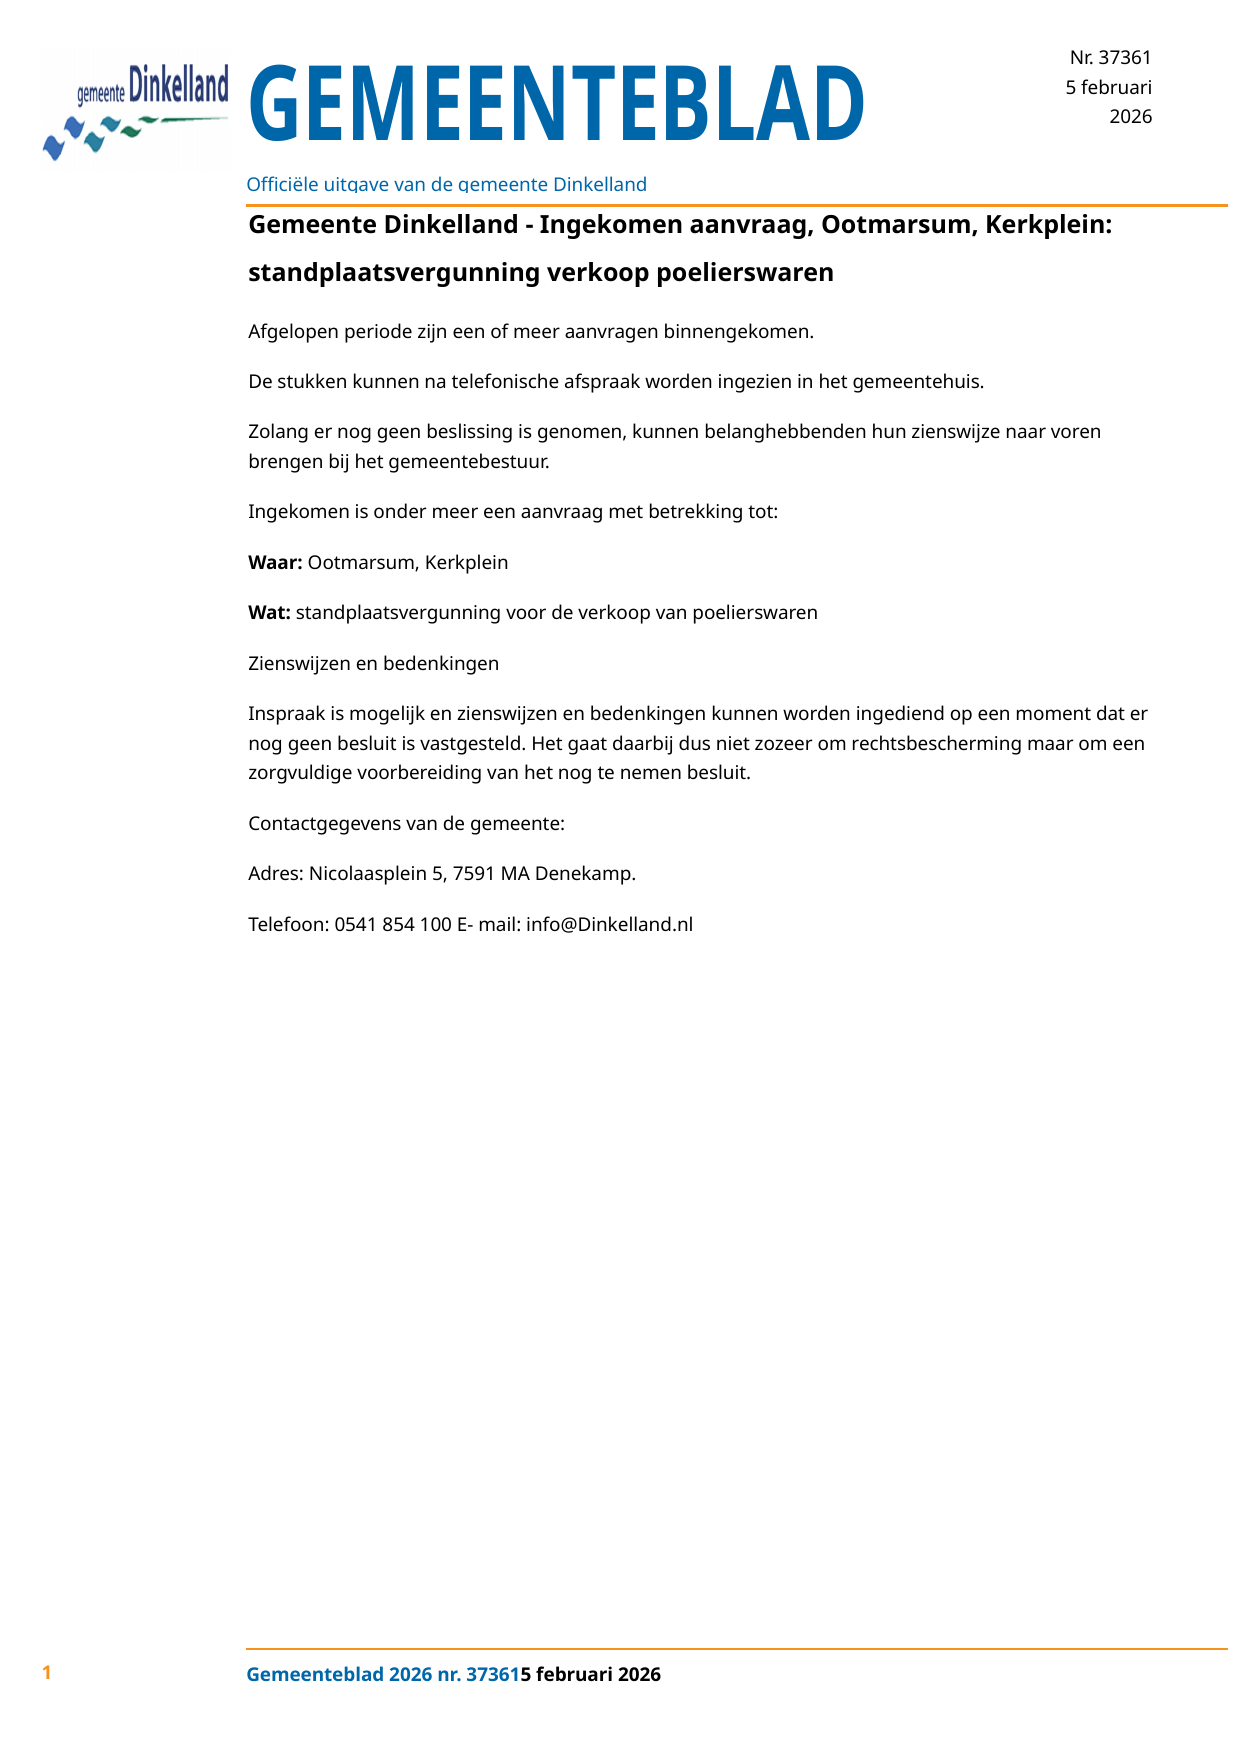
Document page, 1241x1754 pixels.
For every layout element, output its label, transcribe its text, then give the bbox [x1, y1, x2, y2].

text Afgelopen periode zijn een of meer aanvragen binnengekomen. [248, 318, 1152, 344]
text Telefoon: 0541 854 100 E- mail: info@Dinkelland.nl [248, 911, 1152, 937]
text Adres: Nicolaasplein 5, 7591 MA Denekamp. [248, 860, 1152, 886]
text Inspraak is mogelijk en zienswijzen en bedenkingen kunnen worden ingediend op een moment dat er nog geen besluit is vastgesteld. Het gaat daarbij dus niet zozeer om rechtsbescherming maar om een zorgvuldige voorbereiding van het nog te nemen besluit. [248, 700, 1152, 785]
text Waar: Ootmarsum, Kerkplein [248, 549, 1152, 575]
text Gemeente Dinkelland - Ingekomen aanvraag, Ootmarsum, Kerkplein: standplaatsvergunning verkoop poelierswaren [248, 207, 1152, 288]
picture [41, 47, 231, 172]
text De stukken kunnen na telefonische afspraak worden ingezien in het gemeentehuis. [248, 368, 1152, 394]
text Zienswijzen en bedenkingen [248, 650, 1152, 676]
text Ingekomen is onder meer een aanvraag met betrekking tot: [248, 499, 1152, 524]
text Zolang er nog geen beslissing is genomen, kunnen belanghebbenden hun zienswijze naar voren brengen bij het gemeentebestuur. [248, 419, 1152, 474]
text Wat: standplaatsvergunning voor de verkoop van poelierswaren [248, 599, 1152, 625]
text Contactgegevens van de gemeente: [248, 810, 1152, 836]
